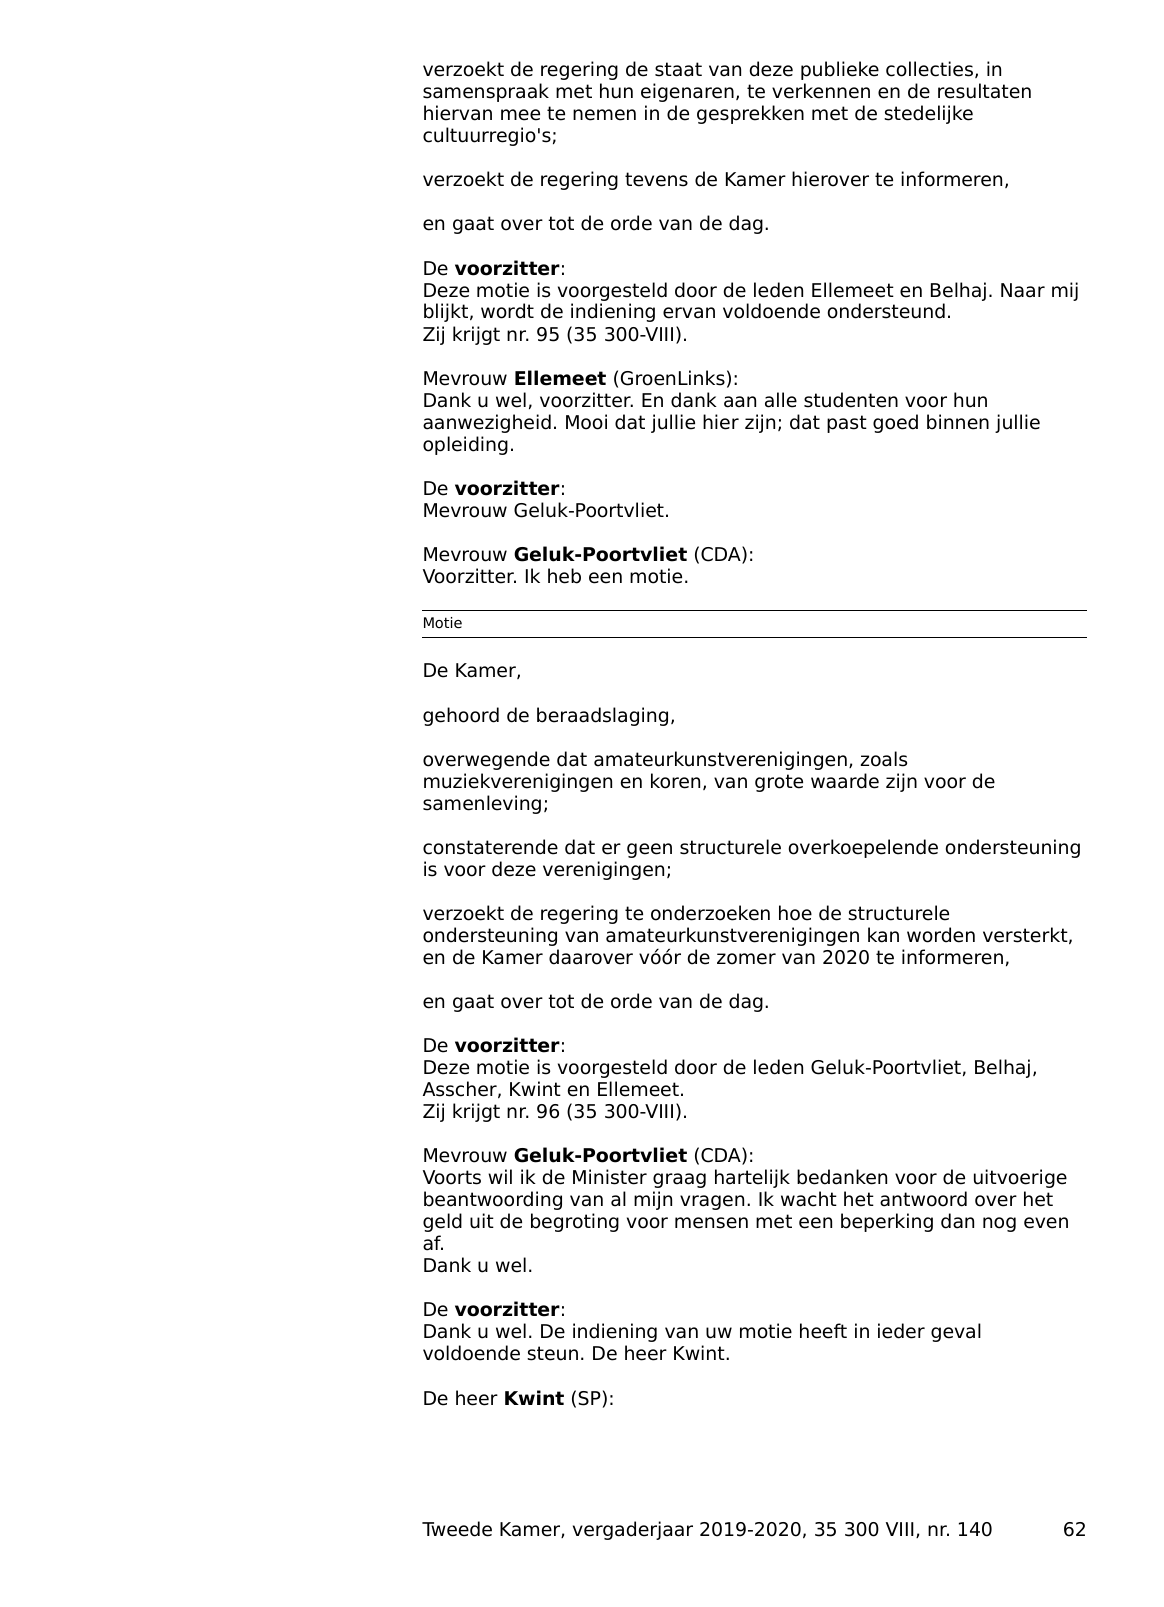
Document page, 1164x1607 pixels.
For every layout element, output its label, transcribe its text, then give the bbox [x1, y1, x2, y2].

text Voorzitter. Ik heb een motie. [422, 566, 1087, 588]
text De voorzitter: [422, 1299, 1087, 1321]
text Dank u wel, voorzitter. En dank aan alle studenten voor hun aanwezigheid. Mooi dat jullie hier zijn; dat past goed binnen jullie opleiding. [422, 389, 1087, 456]
text en gaat over tot de orde van de dag. [422, 213, 1087, 235]
text verzoekt de regering tevens de Kamer hierover te informeren, [422, 169, 1087, 191]
text Dank u wel. [422, 1255, 1087, 1277]
table_header Motie [422, 611, 1087, 637]
text De voorzitter: [422, 1035, 1087, 1057]
text Mevrouw Geluk-Poortvliet (CDA): [422, 544, 1087, 566]
text gehoord de beraadslaging, [422, 704, 1087, 726]
text Mevrouw Geluk-Poortvliet (CDA): [422, 1145, 1087, 1167]
text Dank u wel. De indiening van uw motie heeft in ieder geval voldoende steun. De heer Kwint. [422, 1321, 1087, 1365]
text De heer Kwint (SP): [422, 1387, 1087, 1409]
text verzoekt de regering de staat van deze publieke collecties, in samenspraak met hun eigenaren, te verkennen en de resultaten hiervan mee te nemen in de gesprekken met de stedelijke cultuurregio's; [422, 59, 1087, 147]
text verzoekt de regering te onderzoeken hoe de structurele ondersteuning van amateurkunstverenigingen kan worden versterkt, en de Kamer daarover vóór de zomer van 2020 te informeren, [422, 903, 1087, 969]
text overwegende dat amateurkunstverenigingen, zoals muziekverenigingen en koren, van grote waarde zijn voor de samenleving; [422, 749, 1087, 814]
text Mevrouw Ellemeet (GroenLinks): [422, 368, 1087, 389]
text Zij krijgt nr. 95 (35 300-VIII). [422, 323, 1087, 345]
text De voorzitter: [422, 478, 1087, 500]
text constaterende dat er geen structurele overkoepelende ondersteuning is voor deze verenigingen; [422, 837, 1087, 881]
text en gaat over tot de orde van de dag. [422, 991, 1087, 1013]
text Zij krijgt nr. 96 (35 300-VIII). [422, 1101, 1087, 1123]
text Voorts wil ik de Minister graag hartelijk bedanken voor de uitvoerige beantwoording van al mijn vragen. Ik wacht het antwoord over het geld uit de begroting voor mensen met een beperking dan nog even af. [422, 1167, 1087, 1255]
text De Kamer, [422, 660, 1087, 682]
text Deze motie is voorgesteld door de leden Ellemeet en Belhaj. Naar mij blijkt, wordt de indiening ervan voldoende ondersteund. [422, 279, 1087, 323]
text De voorzitter: [422, 257, 1087, 279]
text Deze motie is voorgesteld door de leden Geluk-Poortvliet, Belhaj, Asscher, Kwint en Ellemeet. [422, 1057, 1087, 1101]
text Mevrouw Geluk-Poortvliet. [422, 500, 1087, 522]
